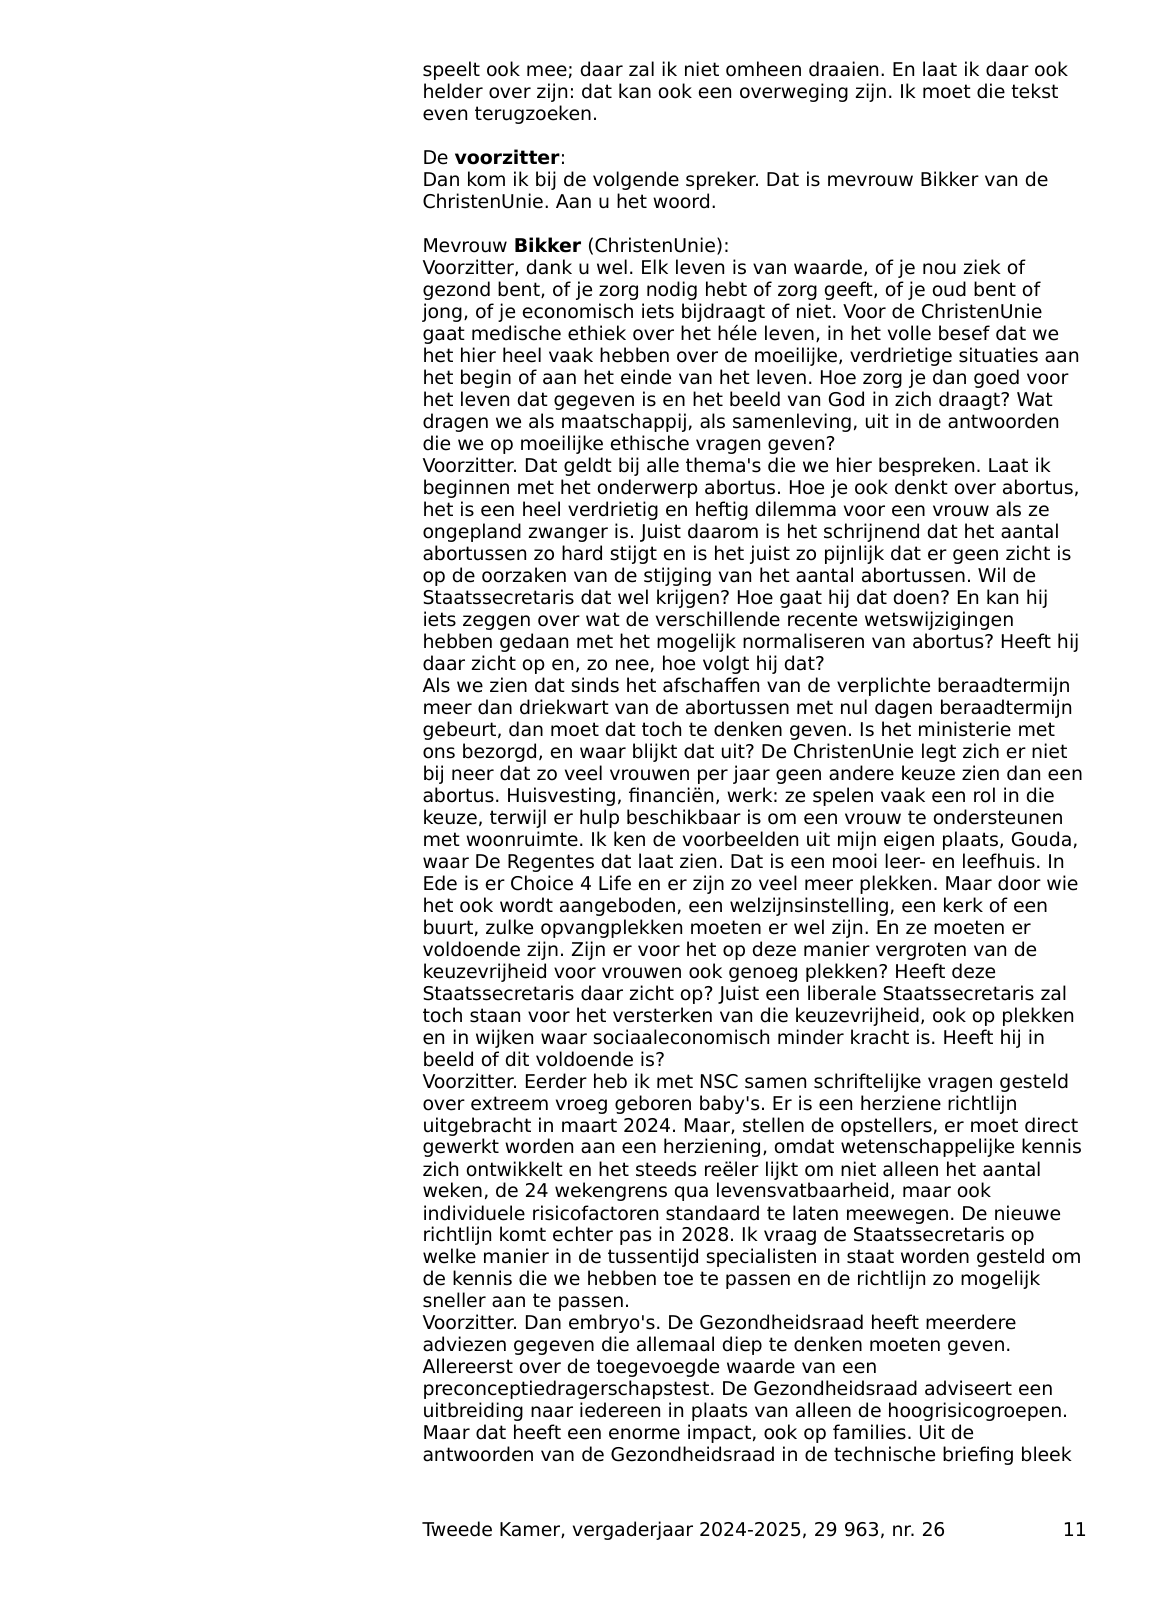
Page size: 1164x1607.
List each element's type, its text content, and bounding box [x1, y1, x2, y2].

text speelt ook mee; daar zal ik niet omheen draaien. En laat ik daar ook helder over zijn: dat kan ook een overweging zijn. Ik moet die tekst even terugzoeken. [422, 59, 1087, 125]
text Voorzitter. Dat geldt bij alle thema's die we hier bespreken. Laat ik beginnen met het onderwerp abortus. Hoe je ook denkt over abortus, het is een heel verdrietig en heftig dilemma voor een vrouw als ze ongepland zwanger is. Juist daarom is het schrijnend dat het aantal abortussen zo hard stijgt en is het juist zo pijnlijk dat er geen zicht is op de oorzaken van de stijging van het aantal abortussen. Wil de Staatssecretaris dat wel krijgen? Hoe gaat hij dat doen? En kan hij iets zeggen over wat de verschillende recente wetswijzigingen hebben gedaan met het mogelijk normaliseren van abortus? Heeft hij daar zicht op en, zo nee, hoe volgt hij dat? [422, 455, 1087, 675]
text Voorzitter. Dan embryo's. De Gezondheidsraad heeft meerdere adviezen gegeven die allemaal diep te denken moeten geven. Allereerst over de toegevoegde waarde van een preconceptiedragerschapstest. De Gezondheidsraad adviseert een uitbreiding naar iedereen in plaats van alleen de hoogrisicogroepen. Maar dat heeft een enorme impact, ook op families. Uit de antwoorden van de Gezondheidsraad in de technische briefing bleek [422, 1312, 1087, 1466]
text Als we zien dat sinds het afschaffen van de verplichte beraadtermijn meer dan driekwart van de abortussen met nul dagen beraadtermijn gebeurt, dan moet dat toch te denken geven. Is het ministerie met ons bezorgd, en waar blijkt dat uit? De ChristenUnie legt zich er niet bij neer dat zo veel vrouwen per jaar geen andere keuze zien dan een abortus. Huisvesting, financiën, werk: ze spelen vaak een rol in die keuze, terwijl er hulp beschikbaar is om een vrouw te ondersteunen met woonruimte. Ik ken de voorbeelden uit mijn eigen plaats, Gouda, waar De Regentes dat laat zien. Dat is een mooi leer- en leefhuis. In Ede is er Choice 4 Life en er zijn zo veel meer plekken. Maar door wie het ook wordt aangeboden, een welzijnsinstelling, een kerk of een buurt, zulke opvangplekken moeten er wel zijn. En ze moeten er voldoende zijn. Zijn er voor het op deze manier vergroten van de keuzevrijheid voor vrouwen ook genoeg plekken? Heeft deze Staatssecretaris daar zicht op? Juist een liberale Staatssecretaris zal toch staan voor het versterken van die keuzevrijheid, ook op plekken en in wijken waar sociaaleconomisch minder kracht is. Heeft hij in beeld of dit voldoende is? [422, 675, 1087, 1071]
text Voorzitter, dank u wel. Elk leven is van waarde, of je nou ziek of gezond bent, of je zorg nodig hebt of zorg geeft, of je oud bent of jong, of je economisch iets bijdraagt of niet. Voor de ChristenUnie gaat medische ethiek over het héle leven, in het volle besef dat we het hier heel vaak hebben over de moeilijke, verdrietige situaties aan het begin of aan het einde van het leven. Hoe zorg je dan goed voor het leven dat gegeven is en het beeld van God in zich draagt? Wat dragen we als maatschappij, als samenleving, uit in de antwoorden die we op moeilijke ethische vragen geven? [422, 257, 1087, 455]
text Dan kom ik bij de volgende spreker. Dat is mevrouw Bikker van de ChristenUnie. Aan u het woord. [422, 169, 1087, 213]
text Mevrouw Bikker (ChristenUnie): [422, 235, 1087, 257]
text Voorzitter. Eerder heb ik met NSC samen schriftelijke vragen gesteld over extreem vroeg geboren baby's. Er is een herziene richtlijn uitgebracht in maart 2024. Maar, stellen de opstellers, er moet direct gewerkt worden aan een herziening, omdat wetenschappelijke kennis zich ontwikkelt en het steeds reëler lijkt om niet alleen het aantal weken, de 24 wekengrens qua levensvatbaarheid, maar ook individuele risicofactoren standaard te laten meewegen. De nieuwe richtlijn komt echter pas in 2028. Ik vraag de Staatssecretaris op welke manier in de tussentijd specialisten in staat worden gesteld om de kennis die we hebben toe te passen en de richtlijn zo mogelijk sneller aan te passen. [422, 1071, 1087, 1312]
text De voorzitter: [422, 147, 1087, 169]
